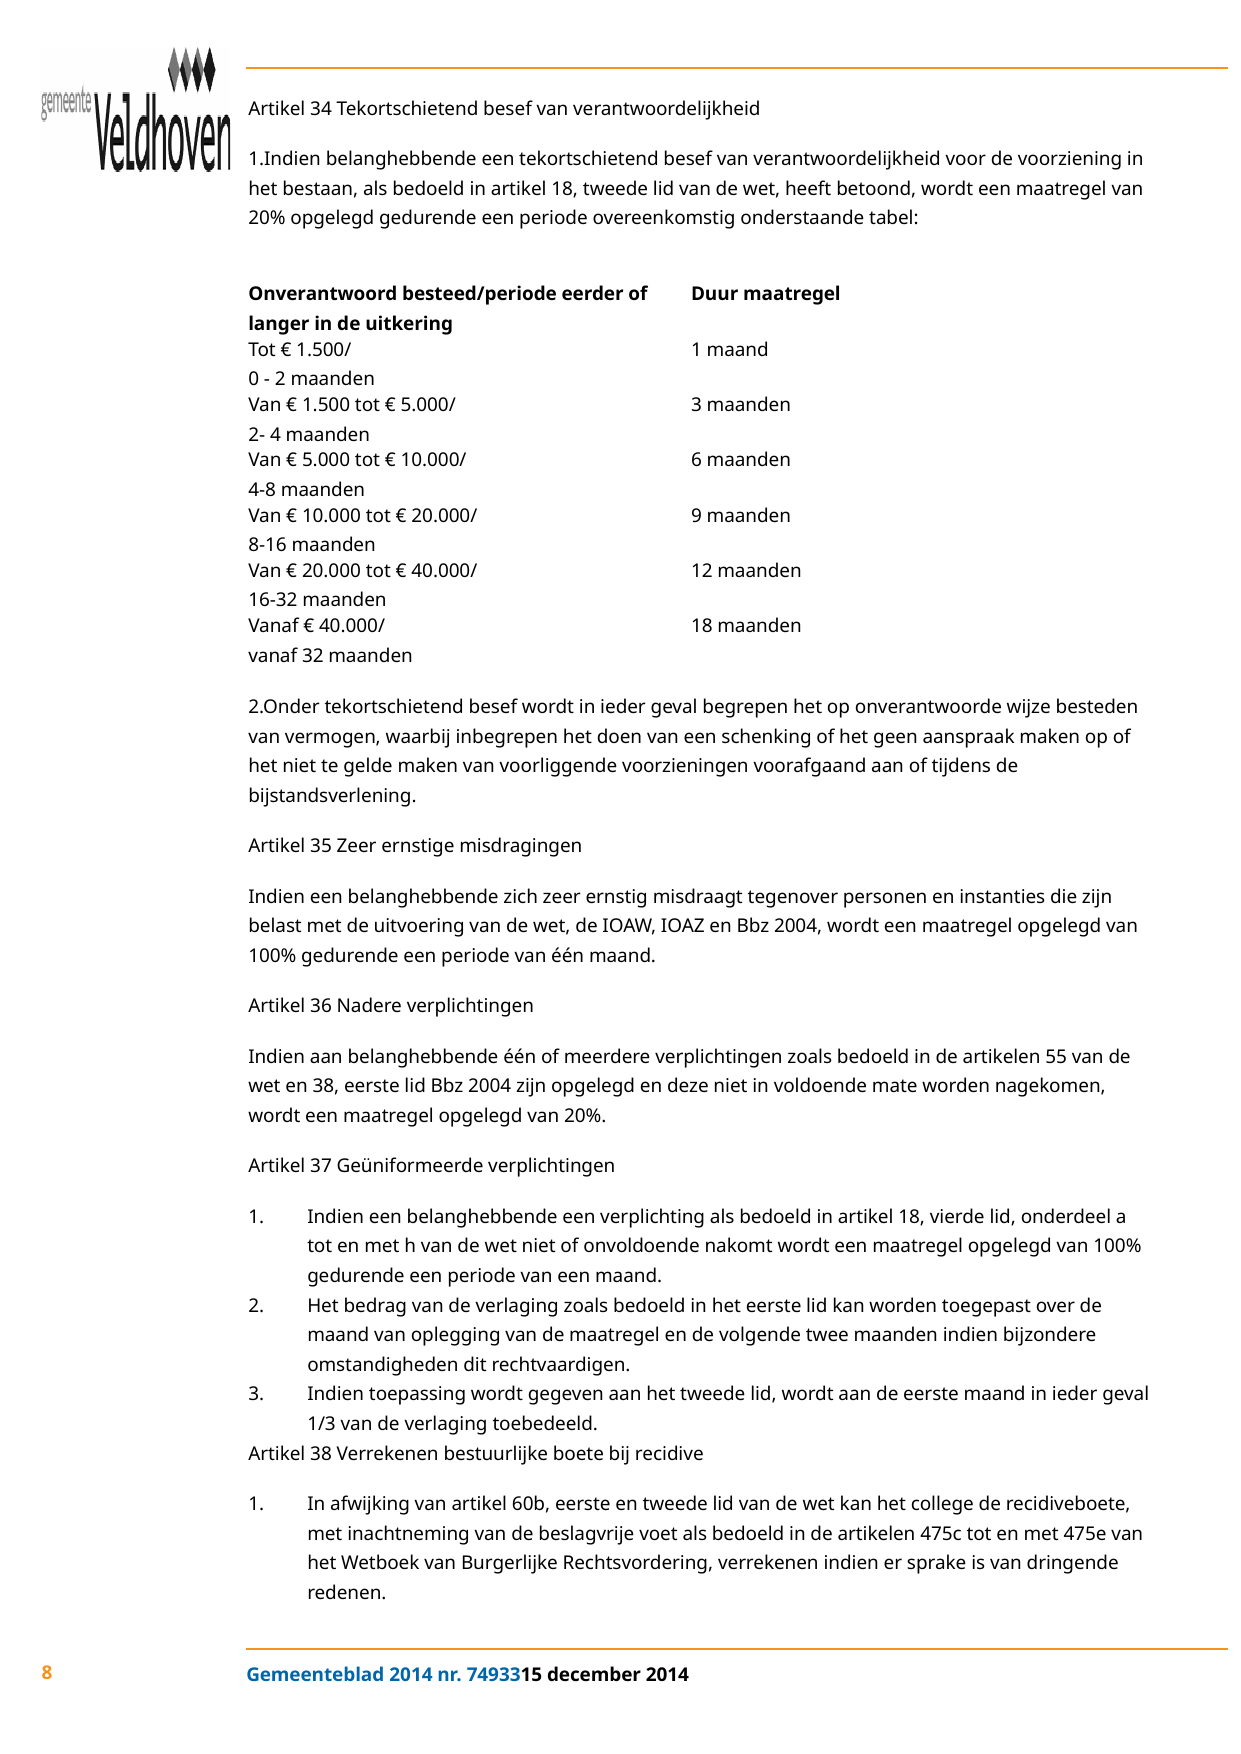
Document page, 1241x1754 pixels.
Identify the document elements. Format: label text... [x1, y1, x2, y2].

list Het bedrag van de verlaging zoals bedoeld in het eerste lid kan worden toegepast over de maand van oplegging van de maatregel en de volgende twee maanden indien bijzondere omstandigheden dit rechtvaardigen. [248, 1292, 1152, 1377]
table_cell Van € 1.500 tot € 5.000/ 2- 4 maanden [248, 391, 691, 446]
text Artikel 36 Nadere verplichtingen [248, 993, 1152, 1018]
text Indien aan belanghebbende één of meerdere verplichtingen zoals bedoeld in de artikelen 55 van de wet en 38, eerste lid Bbz 2004 zijn opgelegd en deze niet in voldoende mate worden nagekomen, wordt een maatregel opgelegd van 20%. [248, 1043, 1152, 1128]
table_cell 6 maanden [691, 446, 1152, 502]
text Artikel 35 Zeer ernstige misdragingen [248, 833, 1152, 858]
table_cell 1 maand [691, 336, 1152, 391]
text Artikel 38 Verrekenen bestuurlijke boete bij recidive [248, 1440, 1152, 1465]
table_header Duur maatregel [691, 281, 1152, 336]
list Indien een belanghebbende een verplichting als bedoeld in artikel 18, vierde lid, onderdeel a tot en met h van de wet niet of onvoldoende nakomt wordt een maatregel opgelegd van 100% gedurende een periode van een maand. [248, 1203, 1152, 1288]
text Artikel 37 Geüniformeerde verplichtingen [248, 1153, 1152, 1178]
text 2.Onder tekortschietend besef wordt in ieder geval begrepen het op onverantwoorde wijze besteden van vermogen, waarbij inbegrepen het doen van een schenking of het geen aanspraak maken op of het niet te gelde maken van voorliggende voorzieningen voorafgaand aan of tijdens de bijstandsverlening. [248, 693, 1152, 808]
text 1.Indien belanghebbende een tekortschietend besef van verantwoordelijkheid voor de voorziening in het bestaan, als bedoeld in artikel 18, tweede lid van de wet, heeft betoond, wordt een maatregel van 20% opgelegd gedurende een periode overeenkomstig onderstaande tabel: [248, 145, 1152, 230]
table_cell Vanaf € 40.000/ vanaf 32 maanden [248, 613, 691, 668]
table_cell Tot € 1.500/ 0 - 2 maanden [248, 336, 691, 391]
list Indien toepassing wordt gegeven aan het tweede lid, wordt aan de eerste maand in ieder geval 1/3 van de verlaging toebedeeld. [248, 1381, 1152, 1436]
table_cell Van € 5.000 tot € 10.000/ 4-8 maanden [248, 446, 691, 502]
table_cell Van € 20.000 tot € 40.000/ 16-32 maanden [248, 557, 691, 612]
table_cell 12 maanden [691, 557, 1152, 612]
text Indien een belanghebbende zich zeer ernstig misdraagt tegenover personen en instanties die zijn belast met de uitvoering van de wet, de IOAW, IOAZ en Bbz 2004, wordt een maatregel opgelegd van 100% gedurende een periode van één maand. [248, 883, 1152, 968]
text Artikel 34 Tekortschietend besef van verantwoordelijkheid [248, 95, 1152, 121]
list In afwijking van artikel 60b, eerste en tweede lid van de wet kan het college de recidiveboete, met inachtneming van de beslagvrije voet als bedoeld in de artikelen 475c tot en met 475e van het Wetboek van Burgerlijke Rechtsvordering, verrekenen indien er sprake is van dringende redenen. [248, 1490, 1152, 1604]
table_cell 3 maanden [691, 391, 1152, 446]
table_cell 9 maanden [691, 502, 1152, 557]
table_cell 18 maanden [691, 613, 1152, 668]
table_cell Van € 10.000 tot € 20.000/ 8-16 maanden [248, 502, 691, 557]
table_header Onverantwoord besteed/periode eerder of langer in de uitkering [248, 281, 691, 336]
picture [41, 47, 231, 172]
